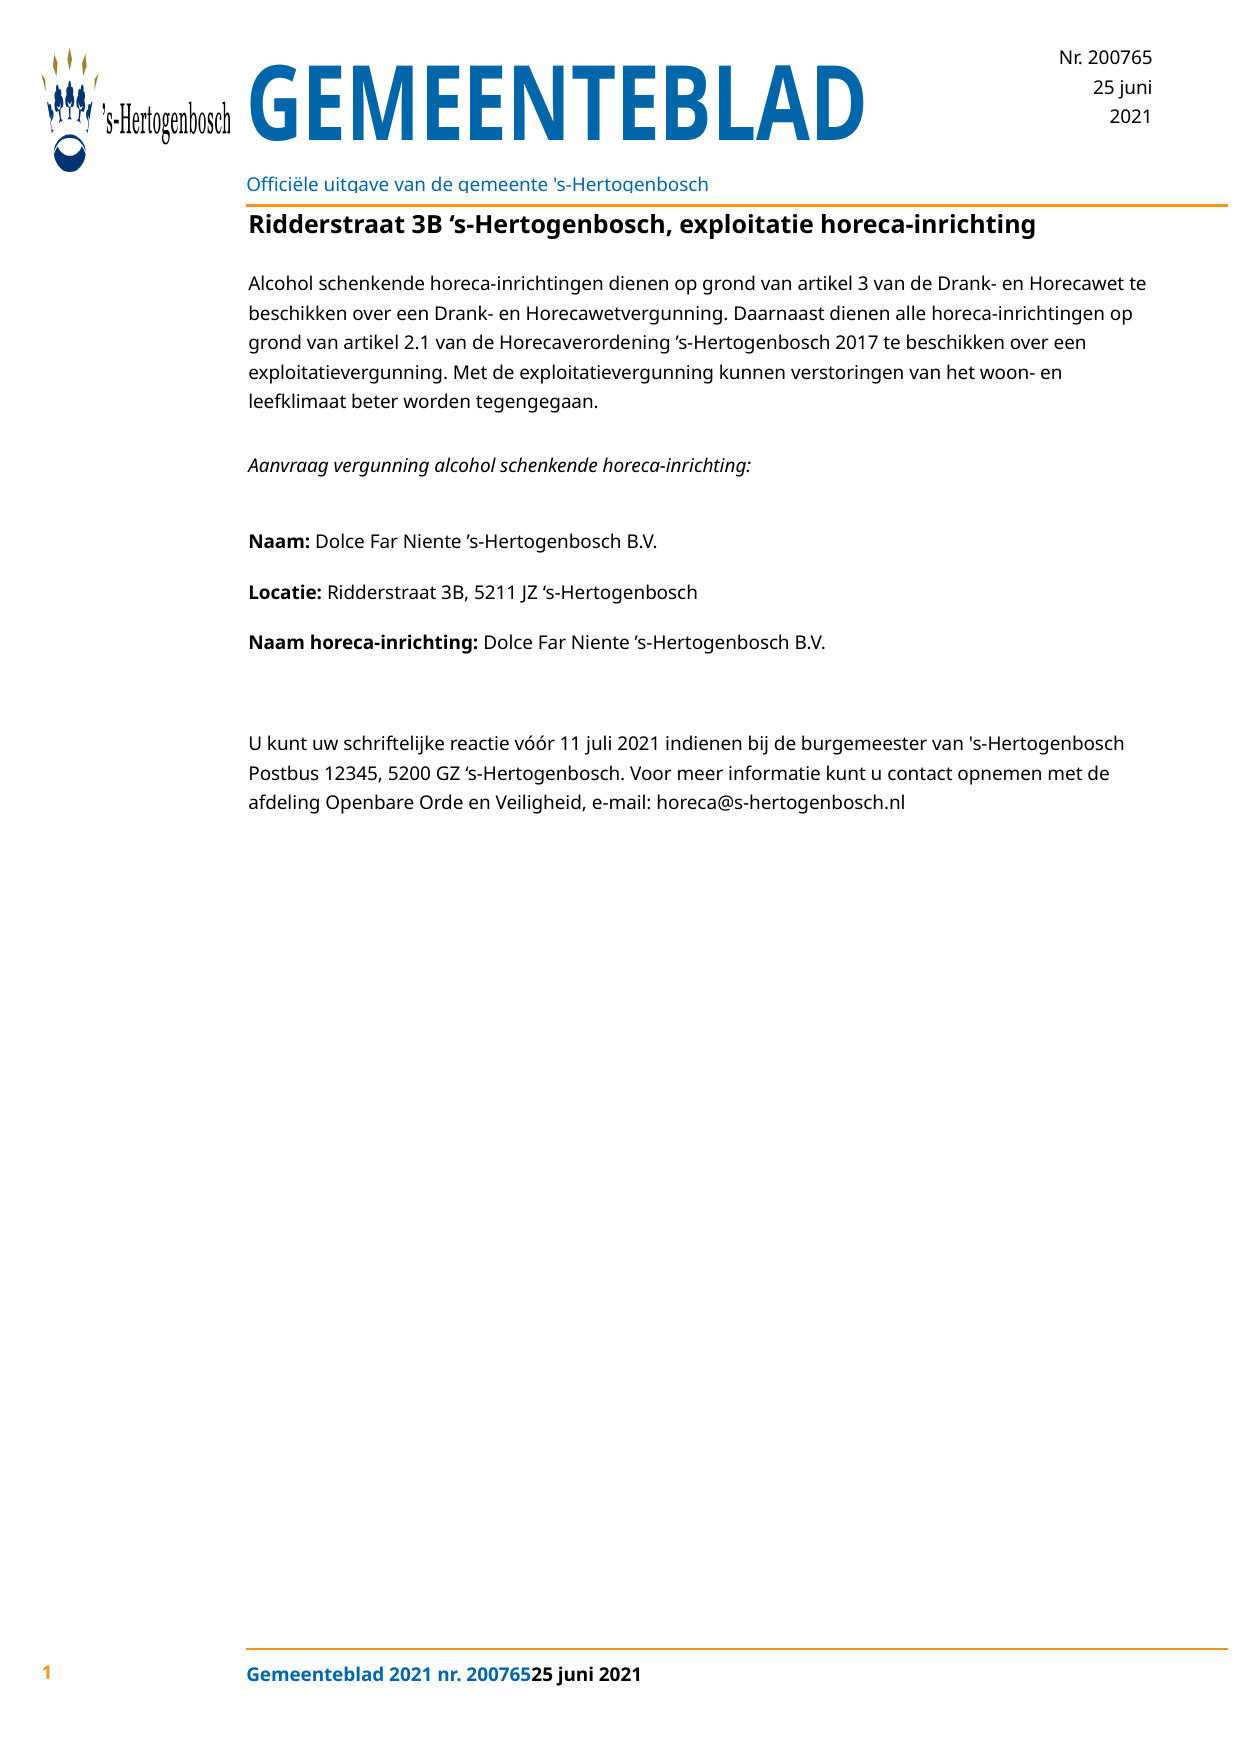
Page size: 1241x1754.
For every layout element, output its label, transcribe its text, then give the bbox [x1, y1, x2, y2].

text Naam: Dolce Far Niente ’s-Hertogenbosch B.V. [248, 529, 1152, 554]
picture [41, 47, 231, 172]
text Alcohol schenkende horeca-inrichtingen dienen op grond van artikel 3 van de Drank- en Horecawet te beschikken over een Drank- en Horecawetvergunning. Daarnaast dienen alle horeca-inrichtingen op grond van artikel 2.1 van de Horecaverordening ’s-Hertogenbosch 2017 te beschikken over een exploitatievergunning. Met de exploitatievergunning kunnen verstoringen van het woon- en leefklimaat beter worden tegengegaan. [248, 270, 1152, 414]
text Ridderstraat 3B ‘s-Hertogenbosch, exploitatie horeca-inrichting [248, 207, 1152, 241]
text Aanvraag vergunning alcohol schenkende horeca-inrichting: [248, 453, 1152, 478]
text U kunt uw schriftelijke reactie vóór 11 juli 2021 indienen bij de burgemeester van 's-Hertogenbosch Postbus 12345, 5200 GZ ‘s-Hertogenbosch. Voor meer informatie kunt u contact opnemen met de afdeling Openbare Orde en Veiligheid, e-mail: horeca@s-hertogenbosch.nl [248, 730, 1152, 815]
text Naam horeca-inrichting: Dolce Far Niente ’s-Hertogenbosch B.V. [248, 629, 1152, 655]
text Locatie: Ridderstraat 3B, 5211 JZ ‘s-Hertogenbosch [248, 579, 1152, 605]
